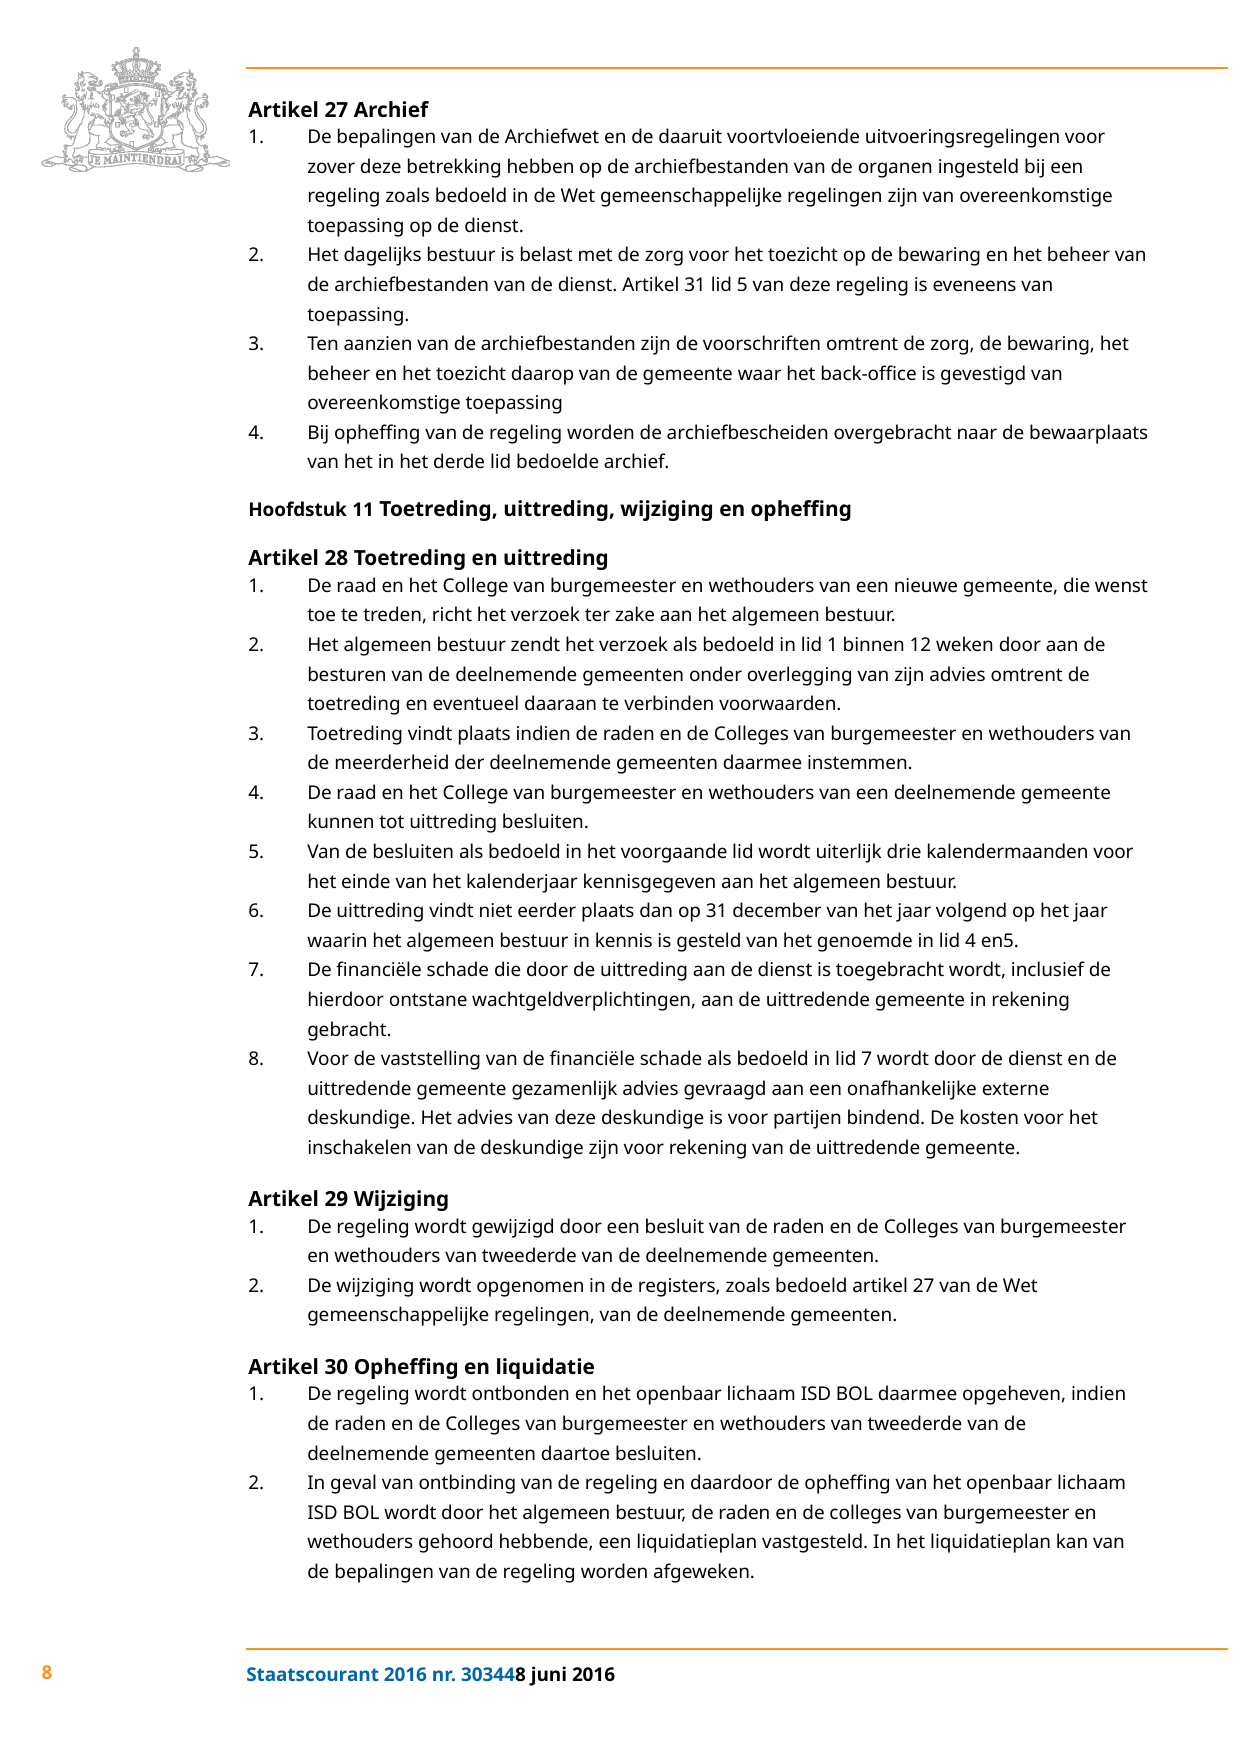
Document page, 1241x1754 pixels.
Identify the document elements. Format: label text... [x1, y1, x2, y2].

list Toetreding vindt plaats indien de raden en de Colleges van burgemeester en wethouders van de meerderheid der deelnemende gemeenten daarmee instemmen. [248, 720, 1152, 775]
list De bepalingen van de Archiefwet en de daaruit voortvloeiende uitvoeringsregelingen voor zover deze betrekking hebben op de archiefbestanden van de organen ingesteld bij een regeling zoals bedoeld in de Wet gemeenschappelijke regelingen zijn van overeenkomstige toepassing op de dienst. [248, 123, 1152, 238]
text Artikel 29 Wijziging [248, 1184, 1152, 1213]
list De raad en het College van burgemeester en wethouders van een deelnemende gemeente kunnen tot uittreding besluiten. [248, 779, 1152, 834]
list De regeling wordt gewijzigd door een besluit van de raden en de Colleges van burgemeester en wethouders van tweederde van de deelnemende gemeenten. [248, 1213, 1152, 1268]
list Het dagelijks bestuur is belast met de zorg voor het toezicht op de bewaring en het beheer van de archiefbestanden van de dienst. Artikel 31 lid 5 van deze regeling is eveneens van toepassing. [248, 242, 1152, 326]
list Bij opheffing van de regeling worden de archiefbescheiden overgebracht naar de bewaarplaats van het in het derde lid bedoelde archief. [248, 419, 1152, 474]
text Artikel 28 Toetreding en uittreding [248, 543, 1152, 572]
text Artikel 30 Opheffing en liquidatie [248, 1352, 1152, 1381]
list De wijziging wordt opgenomen in de registers, zoals bedoeld artikel 27 van de Wet gemeenschappelijke regelingen, van de deelnemende gemeenten. [248, 1272, 1152, 1327]
list In geval van ontbinding van de regeling en daardoor de opheffing van het openbaar lichaam ISD BOL wordt door het algemeen bestuur, de raden en de colleges van burgemeester en wethouders gehoord hebbende, een liquidatieplan vastgesteld. In het liquidatieplan kan van de bepalingen van de regeling worden afgeweken. [248, 1469, 1152, 1584]
list Van de besluiten als bedoeld in het voorgaande lid wordt uiterlijk drie kalendermaanden voor het einde van het kalenderjaar kennisgegeven aan het algemeen bestuur. [248, 838, 1152, 893]
text Artikel 27 Archief [248, 95, 1152, 123]
list De regeling wordt ontbonden en het openbaar lichaam ISD BOL daarmee opgeheven, indien de raden en de Colleges van burgemeester en wethouders van tweederde van de deelnemende gemeenten daartoe besluiten. [248, 1381, 1152, 1465]
list De uittreding vindt niet eerder plaats dan op 31 december van het jaar volgend op het jaar waarin het algemeen bestuur in kennis is gesteld van het genoemde in lid 4 en5. [248, 897, 1152, 953]
list Het algemeen bestuur zendt het verzoek als bedoeld in lid 1 binnen 12 weken door aan de besturen van de deelnemende gemeenten onder overlegging van zijn advies omtrent de toetreding en eventueel daaraan te verbinden voorwaarden. [248, 631, 1152, 716]
list Ten aanzien van de archiefbestanden zijn de voorschriften omtrent de zorg, de bewaring, het beheer en het toezicht daarop van de gemeente waar het back-office is gevestigd van overeenkomstige toepassing [248, 330, 1152, 415]
list Voor de vaststelling van de financiële schade als bedoeld in lid 7 wordt door de dienst en de uittredende gemeente gezamenlijk advies gevraagd aan een onafhankelijke externe deskundige. Het advies van deze deskundige is voor partijen bindend. De kosten voor het inschakelen van de deskundige zijn voor rekening van de uittredende gemeente. [248, 1045, 1152, 1160]
list De raad en het College van burgemeester en wethouders van een nieuwe gemeente, die wenst toe te treden, richt het verzoek ter zake aan het algemeen bestuur. [248, 572, 1152, 627]
picture [41, 47, 231, 172]
list De financiële schade die door de uittreding aan de dienst is toegebracht wordt, inclusief de hierdoor ontstane wachtgeldverplichtingen, aan de uittredende gemeente in rekening gebracht. [248, 957, 1152, 1041]
text Hoofdstuk 11 Toetreding, uittreding, wijziging en opheffing [248, 494, 1152, 523]
